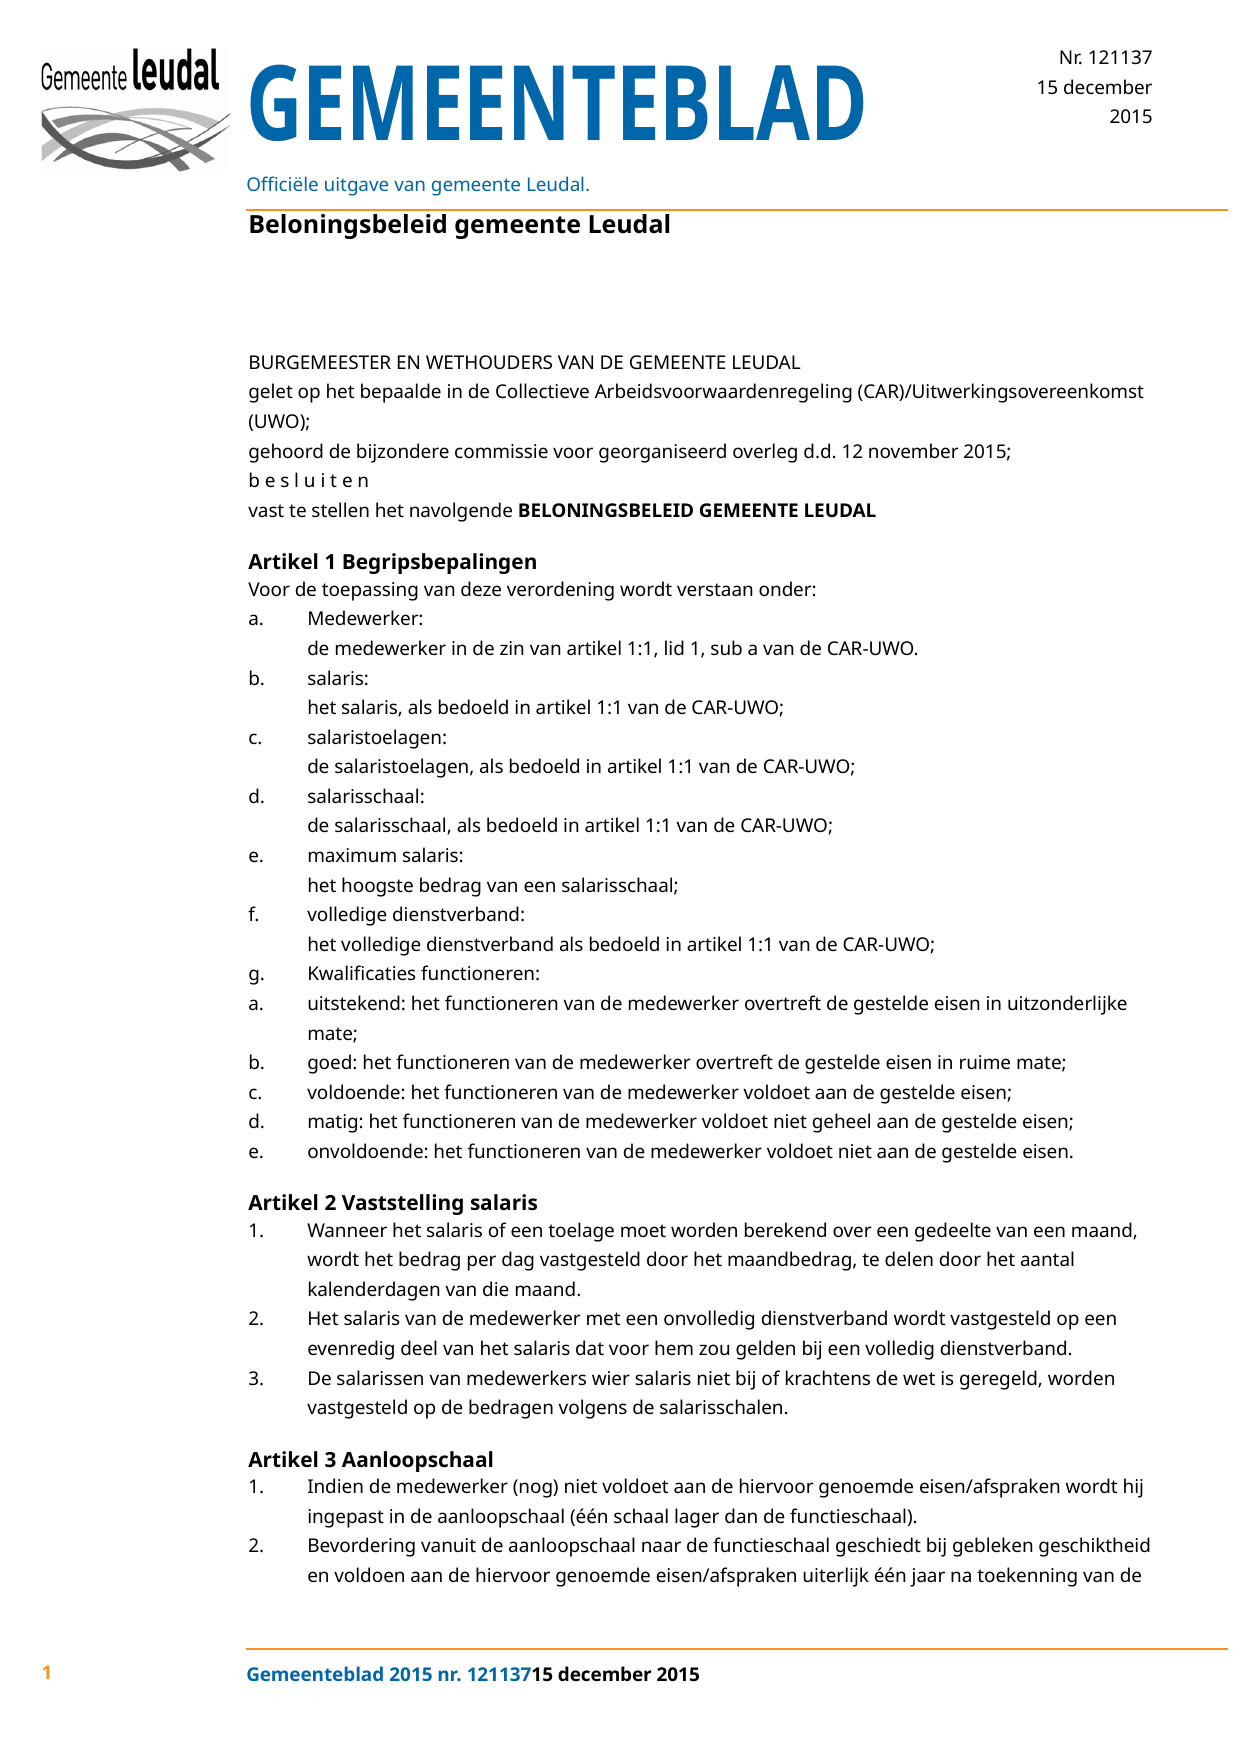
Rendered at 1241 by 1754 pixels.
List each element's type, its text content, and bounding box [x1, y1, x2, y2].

list Het salaris van de medewerker met een onvolledig dienstverband wordt vastgesteld op een evenredig deel van het salaris dat voor hem zou gelden bij een volledig dienstverband. [248, 1306, 1152, 1361]
list salaris: [248, 665, 1152, 690]
list Bevordering vanuit de aanloopschaal naar de functieschaal geschiedt bij gebleken geschiktheid en voldoen aan de hiervoor genoemde eisen/afspraken uiterlijk één jaar na toekenning van de [248, 1532, 1152, 1588]
list matig: het functioneren van de medewerker voldoet niet geheel aan de gestelde eisen; [248, 1108, 1152, 1134]
text gehoord de bijzondere commissie voor georganiseerd overleg d.d. 12 november 2015; [248, 438, 1152, 464]
text Voor de toepassing van deze verordening wordt verstaan onder: [248, 576, 1152, 602]
list maximum salaris: [248, 842, 1152, 868]
text Artikel 3 Aanloopschaal [248, 1445, 1152, 1473]
list het salaris, als bedoeld in artikel 1:1 van de CAR-UWO; [248, 694, 1152, 720]
list Kwalificaties functioneren: [248, 961, 1152, 986]
list onvoldoende: het functioneren van de medewerker voldoet niet aan de gestelde eisen. [248, 1138, 1152, 1164]
text b e s l u i t e n [248, 467, 1152, 493]
list de salaristoelagen, als bedoeld in artikel 1:1 van de CAR-UWO; [248, 753, 1152, 779]
list de medewerker in de zin van artikel 1:1, lid 1, sub a van de CAR-UWO. [248, 635, 1152, 661]
text BURGEMEESTER EN WETHOUDERS VAN DE GEMEENTE LEUDAL [248, 349, 1152, 375]
list salarisschaal: [248, 783, 1152, 809]
list volledige dienstverband: [248, 901, 1152, 927]
list goed: het functioneren van de medewerker overtreft de gestelde eisen in ruime mate; [248, 1049, 1152, 1075]
list de salarisschaal, als bedoeld in artikel 1:1 van de CAR-UWO; [248, 813, 1152, 838]
list het hoogste bedrag van een salarisschaal; [248, 872, 1152, 897]
list Medewerker: [248, 606, 1152, 631]
text vast te stellen het navolgende BELONINGSBELEID GEMEENTE LEUDAL [248, 497, 1152, 523]
list voldoende: het functioneren van de medewerker voldoet aan de gestelde eisen; [248, 1079, 1152, 1104]
picture [41, 47, 231, 172]
list uitstekend: het functioneren van de medewerker overtreft de gestelde eisen in uitzonderlijke mate; [248, 990, 1152, 1045]
text Artikel 1 Begripsbepalingen [248, 547, 1152, 576]
text Artikel 2 Vaststelling salaris [248, 1188, 1152, 1217]
text gelet op het bepaalde in de Collectieve Arbeidsvoorwaardenregeling (CAR)/Uitwerkingsovereenkomst (UWO); [248, 379, 1152, 434]
list De salarissen van medewerkers wier salaris niet bij of krachtens de wet is geregeld, worden vastgesteld op de bedragen volgens de salarisschalen. [248, 1365, 1152, 1420]
list Indien de medewerker (nog) niet voldoet aan de hiervoor genoemde eisen/afspraken wordt hij ingepast in de aanloopschaal (één schaal lager dan de functieschaal). [248, 1473, 1152, 1528]
text Beloningsbeleid gemeente Leudal [248, 211, 1152, 241]
list salaristoelagen: [248, 724, 1152, 749]
list het volledige dienstverband als bedoeld in artikel 1:1 van de CAR-UWO; [248, 931, 1152, 957]
list Wanneer het salaris of een toelage moet worden berekend over een gedeelte van een maand, wordt het bedrag per dag vastgesteld door het maandbedrag, te delen door het aantal kalenderdagen van die maand. [248, 1217, 1152, 1302]
